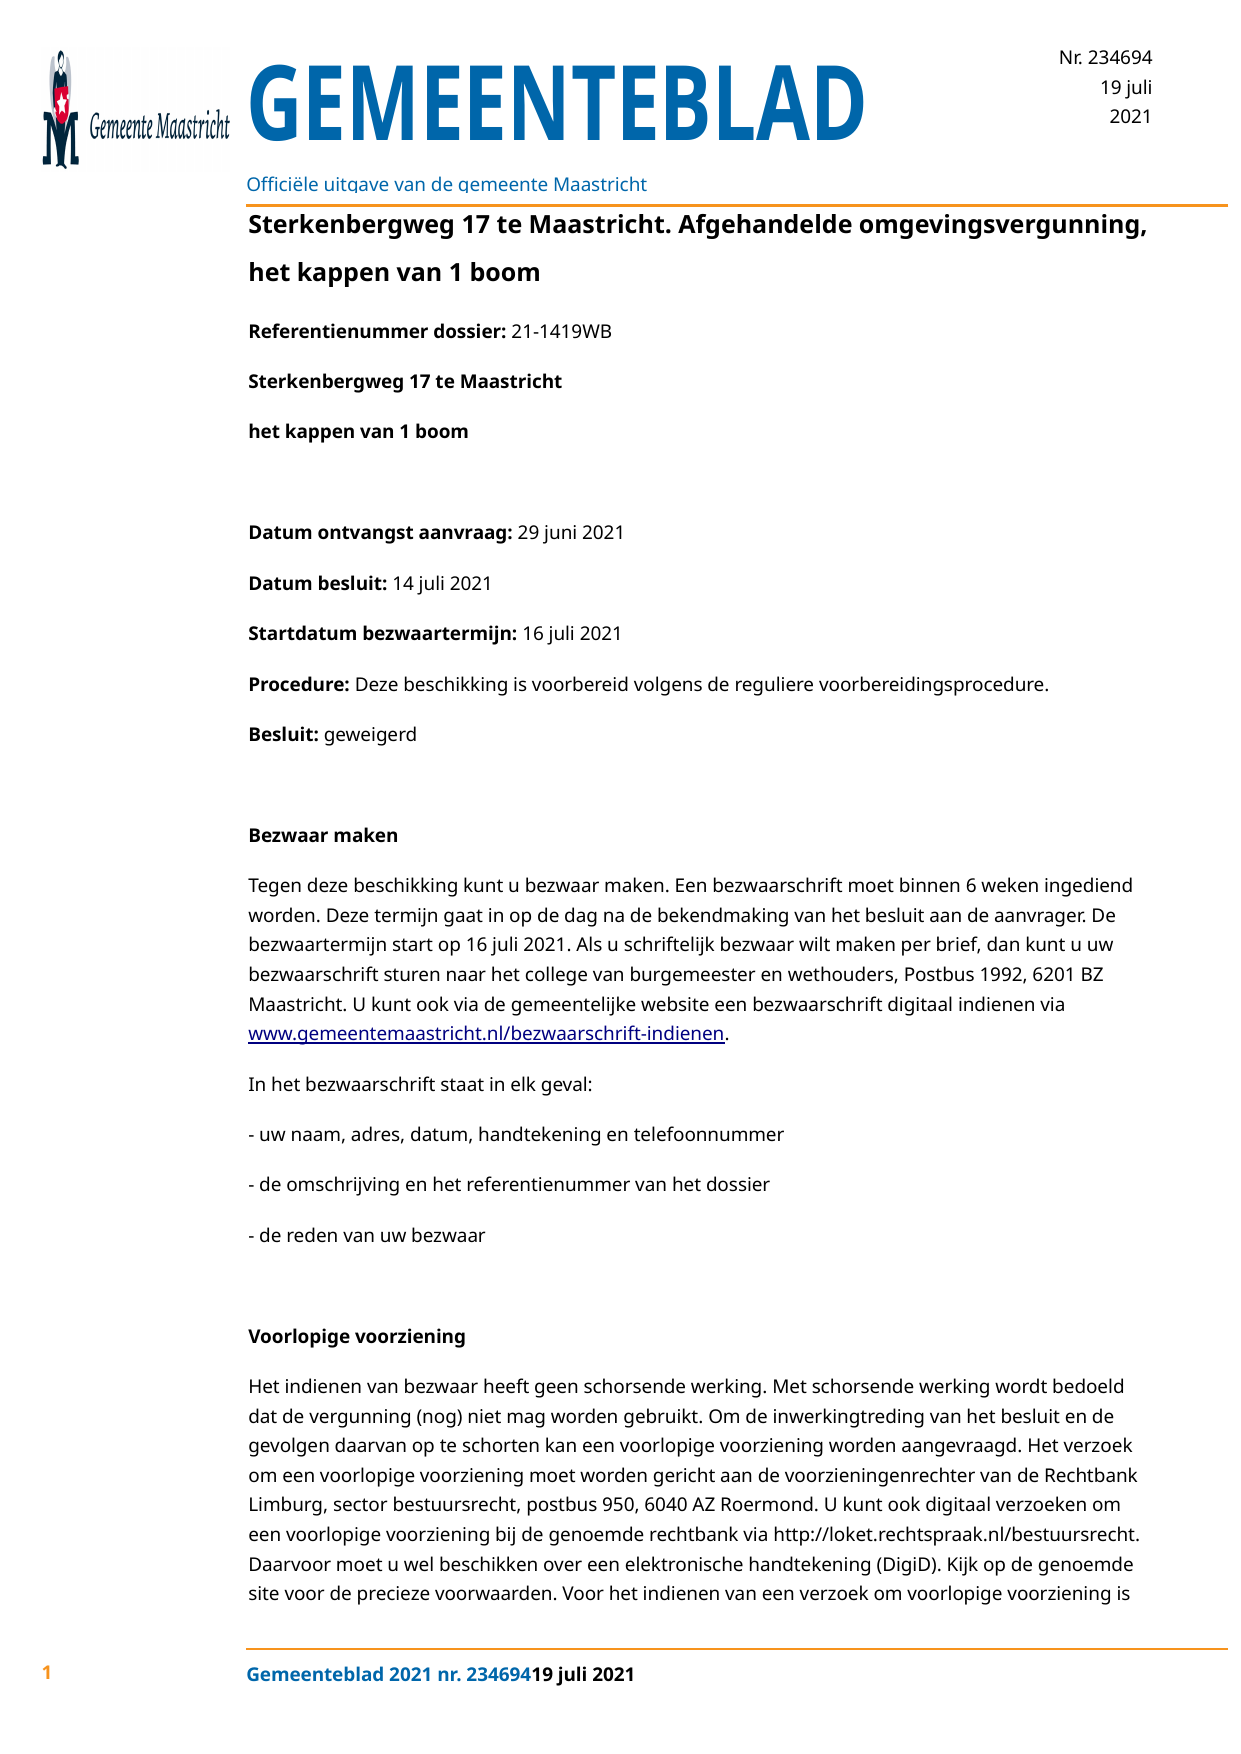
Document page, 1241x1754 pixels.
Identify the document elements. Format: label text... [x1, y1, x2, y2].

text Datum besluit: 14 juli 2021 [248, 570, 1152, 596]
text Procedure: Deze beschikking is voorbereid volgens de reguliere voorbereidingsprocedure. [248, 671, 1152, 697]
text - de omschrijving en het referentienummer van het dossier [248, 1172, 1152, 1197]
text Voorlopige voorziening [248, 1323, 1152, 1349]
text het kappen van 1 boom [248, 419, 1152, 444]
text Referentienummer dossier: 21-1419WB [248, 318, 1152, 344]
text In het bezwaarschrift staat in elk geval: [248, 1071, 1152, 1097]
text Datum ontvangst aanvraag: 29 juni 2021 [248, 519, 1152, 545]
text Bezwaar maken [248, 822, 1152, 848]
text - de reden van uw bezwaar [248, 1222, 1152, 1248]
text Besluit: geweigerd [248, 721, 1152, 747]
text - uw naam, adres, datum, handtekening en telefoonnummer [248, 1121, 1152, 1147]
text Tegen deze beschikking kunt u bezwaar maken. Een bezwaarschrift moet binnen 6 weken ingediend worden. Deze termijn gaat in op de dag na de bekendmaking van het besluit aan de aanvrager. De bezwaartermijn start op 16 juli 2021. Als u schriftelijk bezwaar wilt maken per brief, dan kunt u uw bezwaarschrift sturen naar het college van burgemeester en wethouders, Postbus 1992, 6201 BZ Maastricht. U kunt ook via de gemeentelijke website een bezwaarschrift digitaal indienen via www.gemeentemaastricht.nl/bezwaarschrift-indienen. [248, 872, 1152, 1046]
text Het indienen van bezwaar heeft geen schorsende werking. Met schorsende werking wordt bedoeld dat de vergunning (nog) niet mag worden gebruikt. Om de inwerkingtreding van het besluit en de gevolgen daarvan op te schorten kan een voorlopige voorziening worden aangevraagd. Het verzoek om een voorlopige voorziening moet worden gericht aan de voorzieningenrechter van de Rechtbank Limburg, sector bestuursrecht, postbus 950, 6040 AZ Roermond. U kunt ook digitaal verzoeken om een voorlopige voorziening bij de genoemde rechtbank via http://loket.rechtspraak.nl/bestuursrecht. Daarvoor moet u wel beschikken over een elektronische handtekening (DigiD). Kijk op de genoemde site voor de precieze voorwaarden. Voor het indienen van een verzoek om voorlopige voorziening is [248, 1373, 1152, 1606]
text Startdatum bezwaartermijn: 16 juli 2021 [248, 620, 1152, 646]
picture [41, 47, 231, 172]
text Sterkenbergweg 17 te Maastricht. Afgehandelde omgevingsvergunning, het kappen van 1 boom [248, 207, 1152, 288]
text Sterkenbergweg 17 te Maastricht [248, 368, 1152, 394]
